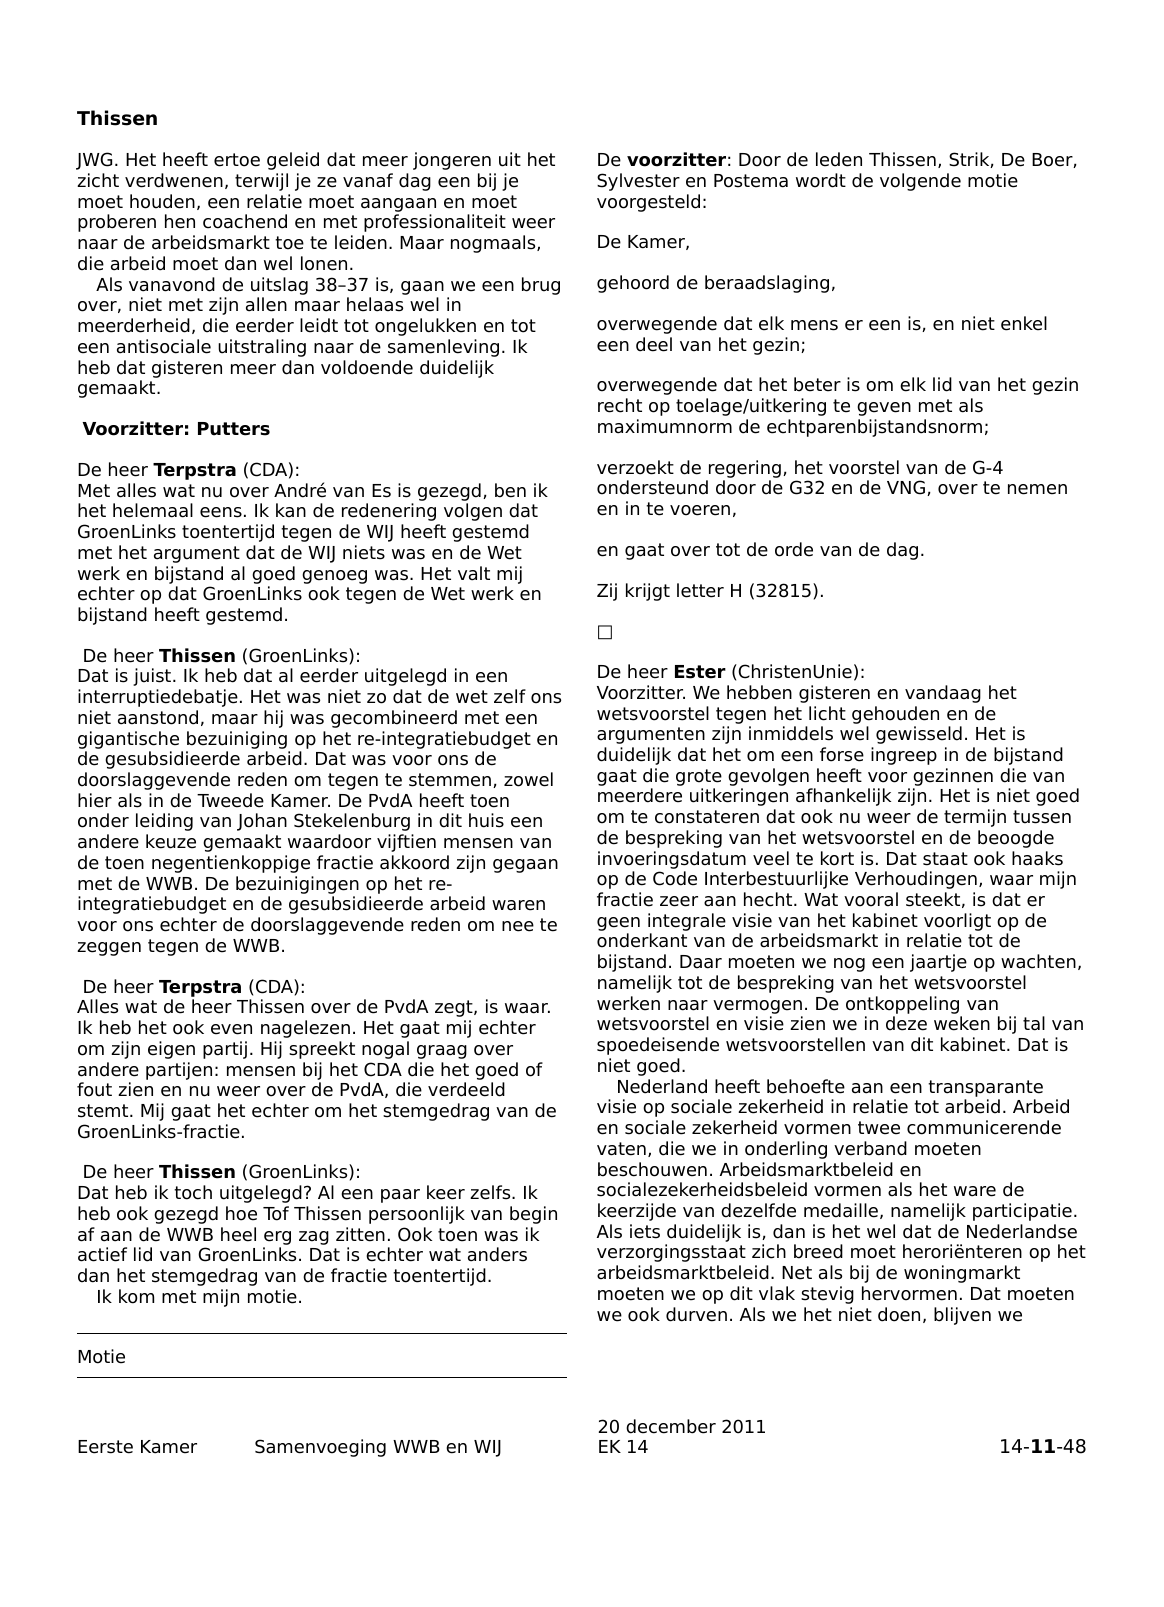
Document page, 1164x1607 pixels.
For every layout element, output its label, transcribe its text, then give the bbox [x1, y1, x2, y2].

text overwegende dat elk mens er een is, en niet enkel een deel van het gezin; [596, 314, 1087, 355]
text Als vanavond de uitslag 38–37 is, gaan we een brug over, niet met zijn allen maar helaas wel in meerderheid, die eerder leidt tot ongelukken en tot een antisociale uitstraling naar de samenleving. Ik heb dat gisteren meer dan voldoende duidelijk gemaakt. [77, 274, 567, 399]
text Alles wat de heer Thissen over de PvdA zegt, is waar. Ik heb het ook even nagelezen. Het gaat mij echter om zijn eigen partij. Hij spreekt nogal graag over andere partijen: mensen bij het CDA die het goed of fout zien en nu weer over de PvdA, die verdeeld stemt. Mij gaat het echter om het stemgedrag van de GroenLinks-fractie. [77, 997, 567, 1142]
text De heer Terpstra (CDA): [77, 976, 567, 997]
text Voorzitter: Putters [77, 419, 567, 440]
text en gaat over tot de orde van de dag. [596, 540, 1087, 560]
text De heer Thissen (GroenLinks): [77, 1162, 567, 1183]
text Nederland heeft behoefte aan een transparante visie op sociale zekerheid in relatie tot arbeid. Arbeid en sociale zekerheid vormen twee communicerende vaten, die we in onderling verband moeten beschouwen. Arbeidsmarktbeleid en socialezekerheidsbeleid vormen als het ware de keerzijde van dezelfde medaille, namelijk participatie. Als iets duidelijk is, dan is het wel dat de Nederlandse verzorgingsstaat zich breed moet heroriënteren op het arbeidsmarktbeleid. Net als bij de woningmarkt moeten we op dit vlak stevig hervormen. Dat moeten we ook durven. Als we het niet doen, blijven we [596, 1076, 1087, 1325]
text De voorzitter: Door de leden Thissen, Strik, De Boer, Sylvester en Postema wordt de volgende motie voorgesteld: [596, 150, 1087, 212]
text Met alles wat nu over André van Es is gezegd, ben ik het helemaal eens. Ik kan de redenering volgen dat GroenLinks toentertijd tegen de WIJ heeft gestemd met het argument dat de WIJ niets was en de Wet werk en bijstand al goed genoeg was. Het valt mij echter op dat GroenLinks ook tegen de Wet werk en bijstand heeft gestemd. [77, 480, 567, 626]
text Voorzitter. We hebben gisteren en vandaag het wetsvoorstel tegen het licht gehouden en de argumenten zijn inmiddels wel gewisseld. Het is duidelijk dat het om een forse ingreep in de bijstand gaat die grote gevolgen heeft voor gezinnen die van meerdere uitkeringen afhankelijk zijn. Het is niet goed om te constateren dat ook nu weer de termijn tussen de bespreking van het wetsvoorstel en de beoogde invoeringsdatum veel te kort is. Dat staat ook haaks op de Code Interbestuurlijke Verhoudingen, waar mijn fractie zeer aan hecht. Wat vooral steekt, is dat er geen integrale visie van het kabinet voorligt op de onderkant van de arbeidsmarkt in relatie tot de bijstand. Daar moeten we nog een jaartje op wachten, namelijk tot de bespreking van het wetsvoorstel werken naar vermogen. De ontkoppeling van wetsvoorstel en visie zien we in deze weken bij tal van spoedeisende wetsvoorstellen van dit kabinet. Dat is niet goed. [596, 683, 1087, 1076]
text verzoekt de regering, het voorstel van de G-4 ondersteund door de G32 en de VNG, over te nemen en in te voeren, [596, 457, 1087, 520]
text De heer Ester (ChristenUnie): [596, 662, 1087, 683]
text □ [596, 621, 1087, 642]
text overwegende dat het beter is om elk lid van het gezin recht op toelage/uitkering te geven met als maximumnorm de echtparenbijstandsnorm; [596, 375, 1087, 437]
text JWG. Het heeft ertoe geleid dat meer jongeren uit het zicht verdwenen, terwijl je ze vanaf dag een bij je moet houden, een relatie moet aangaan en moet proberen hen coachend en met professionaliteit weer naar de arbeidsmarkt toe te leiden. Maar nogmaals, die arbeid moet dan wel lonen. [77, 150, 567, 274]
text Dat is juist. Ik heb dat al eerder uitgelegd in een interruptiedebatje. Het was niet zo dat de wet zelf ons niet aanstond, maar hij was gecombineerd met een gigantische bezuiniging op het re-integratiebudget en de gesubsidieerde arbeid. Dat was voor ons de doorslaggevende reden om tegen te stemmen, zowel hier als in de Tweede Kamer. De PvdA heeft toen onder leiding van Johan Stekelenburg in dit huis een andere keuze gemaakt waardoor vijftien mensen van de toen negentienkoppige fractie akkoord zijn gegaan met de WWB. De bezuinigingen op het re-integratiebudget en de gesubsidieerde arbeid waren voor ons echter de doorslaggevende reden om nee te zeggen tegen de WWB. [77, 666, 567, 956]
text Dat heb ik toch uitgelegd? Al een paar keer zelfs. Ik heb ook gezegd hoe Tof Thissen persoonlijk van begin af aan de WWB heel erg zag zitten. Ook toen was ik actief lid van GroenLinks. Dat is echter wat anders dan het stemgedrag van de fractie toentertijd. [77, 1183, 567, 1287]
text Ik kom met mijn motie. [77, 1287, 567, 1307]
text gehoord de beraadslaging, [596, 273, 1087, 294]
text De heer Thissen (GroenLinks): [77, 646, 567, 666]
text Zij krijgt letter H (32815). [596, 580, 1087, 601]
text De heer Terpstra (CDA): [77, 460, 567, 480]
text De Kamer, [596, 232, 1087, 253]
text Motie [77, 1347, 567, 1368]
